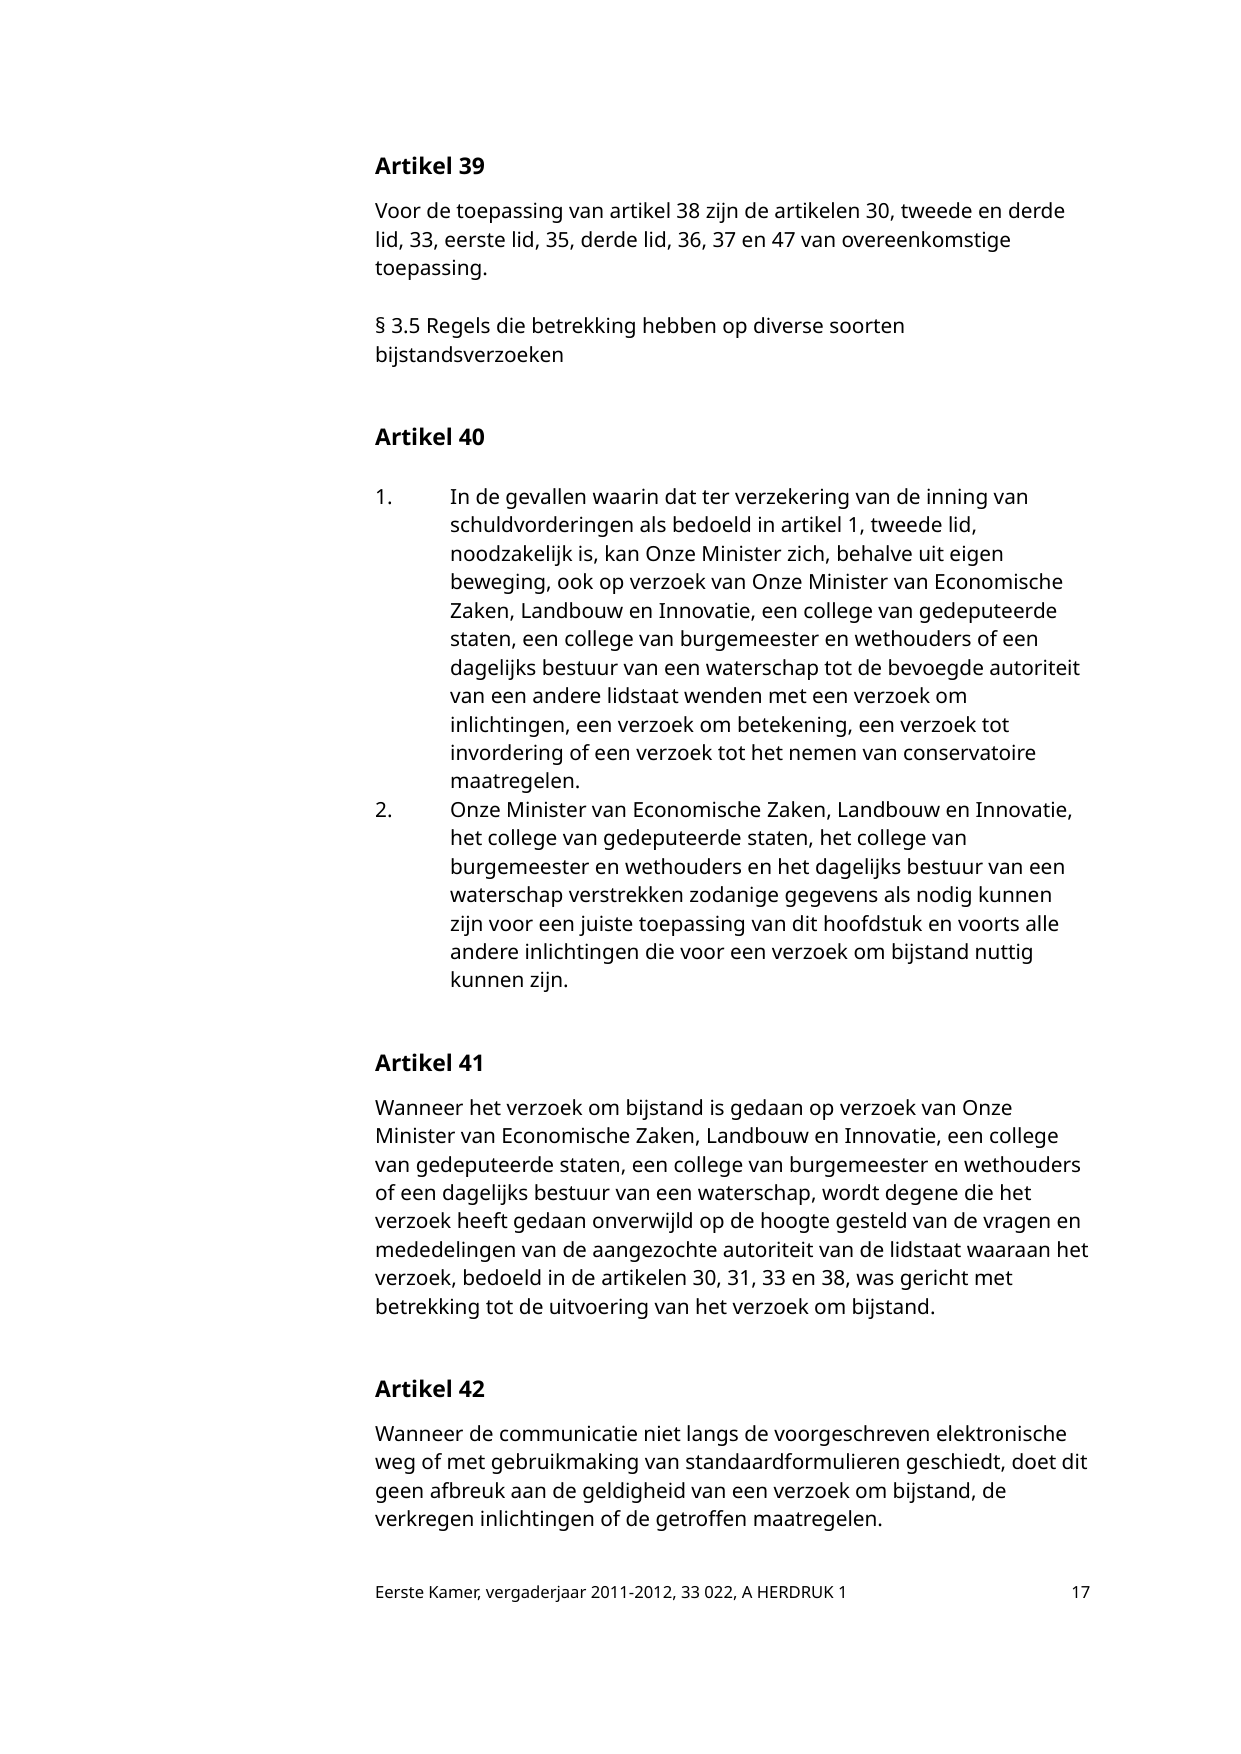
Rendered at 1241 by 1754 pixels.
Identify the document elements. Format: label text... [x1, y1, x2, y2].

text Wanneer de communicatie niet langs de voorgeschreven elektronische weg of met gebruikmaking van standaardformulieren geschiedt, doet dit geen afbreuk aan de geldigheid van een verzoek om bijstand, de verkregen inlichtingen of de getroffen maatregelen. [375, 1419, 1090, 1533]
subtitle § 3.5 Regels die betrekking hebben op diverse soorten bijstandsverzoeken [375, 312, 1090, 368]
subtitle Artikel 41 [375, 1047, 1090, 1078]
list Onze Minister van Economische Zaken, Landbouw en Innovatie, het college van gedeputeerde staten, het college van burgemeester en wethouders en het dagelijks bestuur van een waterschap verstrekken zodanige gegevens als nodig kunnen zijn voor een juiste toepassing van dit hoofdstuk en voorts alle andere inlichtingen die voor een verzoek om bijstand nuttig kunnen zijn. [375, 795, 1090, 994]
text Voor de toepassing van artikel 38 zijn de artikelen 30, tweede en derde lid, 33, eerste lid, 35, derde lid, 36, 37 en 47 van overeenkomstige toepassing. [375, 196, 1090, 282]
list In de gevallen waarin dat ter verzekering van de inning van schuldvorderingen als bedoeld in artikel 1, tweede lid, noodzakelijk is, kan Onze Minister zich, behalve uit eigen beweging, ook op verzoek van Onze Minister van Economische Zaken, Landbouw en Innovatie, een college van gedeputeerde staten, een college van burgemeester en wethouders of een dagelijks bestuur van een waterschap tot de bevoegde autoriteit van een andere lidstaat wenden met een verzoek om inlichtingen, een verzoek om betekening, een verzoek tot invordering of een verzoek tot het nemen van conservatoire maatregelen. [375, 482, 1090, 795]
subtitle Artikel 39 [375, 150, 1090, 181]
subtitle Artikel 42 [375, 1373, 1090, 1404]
subtitle Artikel 40 [375, 421, 1090, 452]
text Wanneer het verzoek om bijstand is gedaan op verzoek van Onze Minister van Economische Zaken, Landbouw en Innovatie, een college van gedeputeerde staten, een college van burgemeester en wethouders of een dagelijks bestuur van een waterschap, wordt degene die het verzoek heeft gedaan onverwijld op de hoogte gesteld van de vragen en mededelingen van de aangezochte autoriteit van de lidstaat waaraan het verzoek, bedoeld in de artikelen 30, 31, 33 en 38, was gericht met betrekking tot de uitvoering van het verzoek om bijstand. [375, 1093, 1090, 1320]
